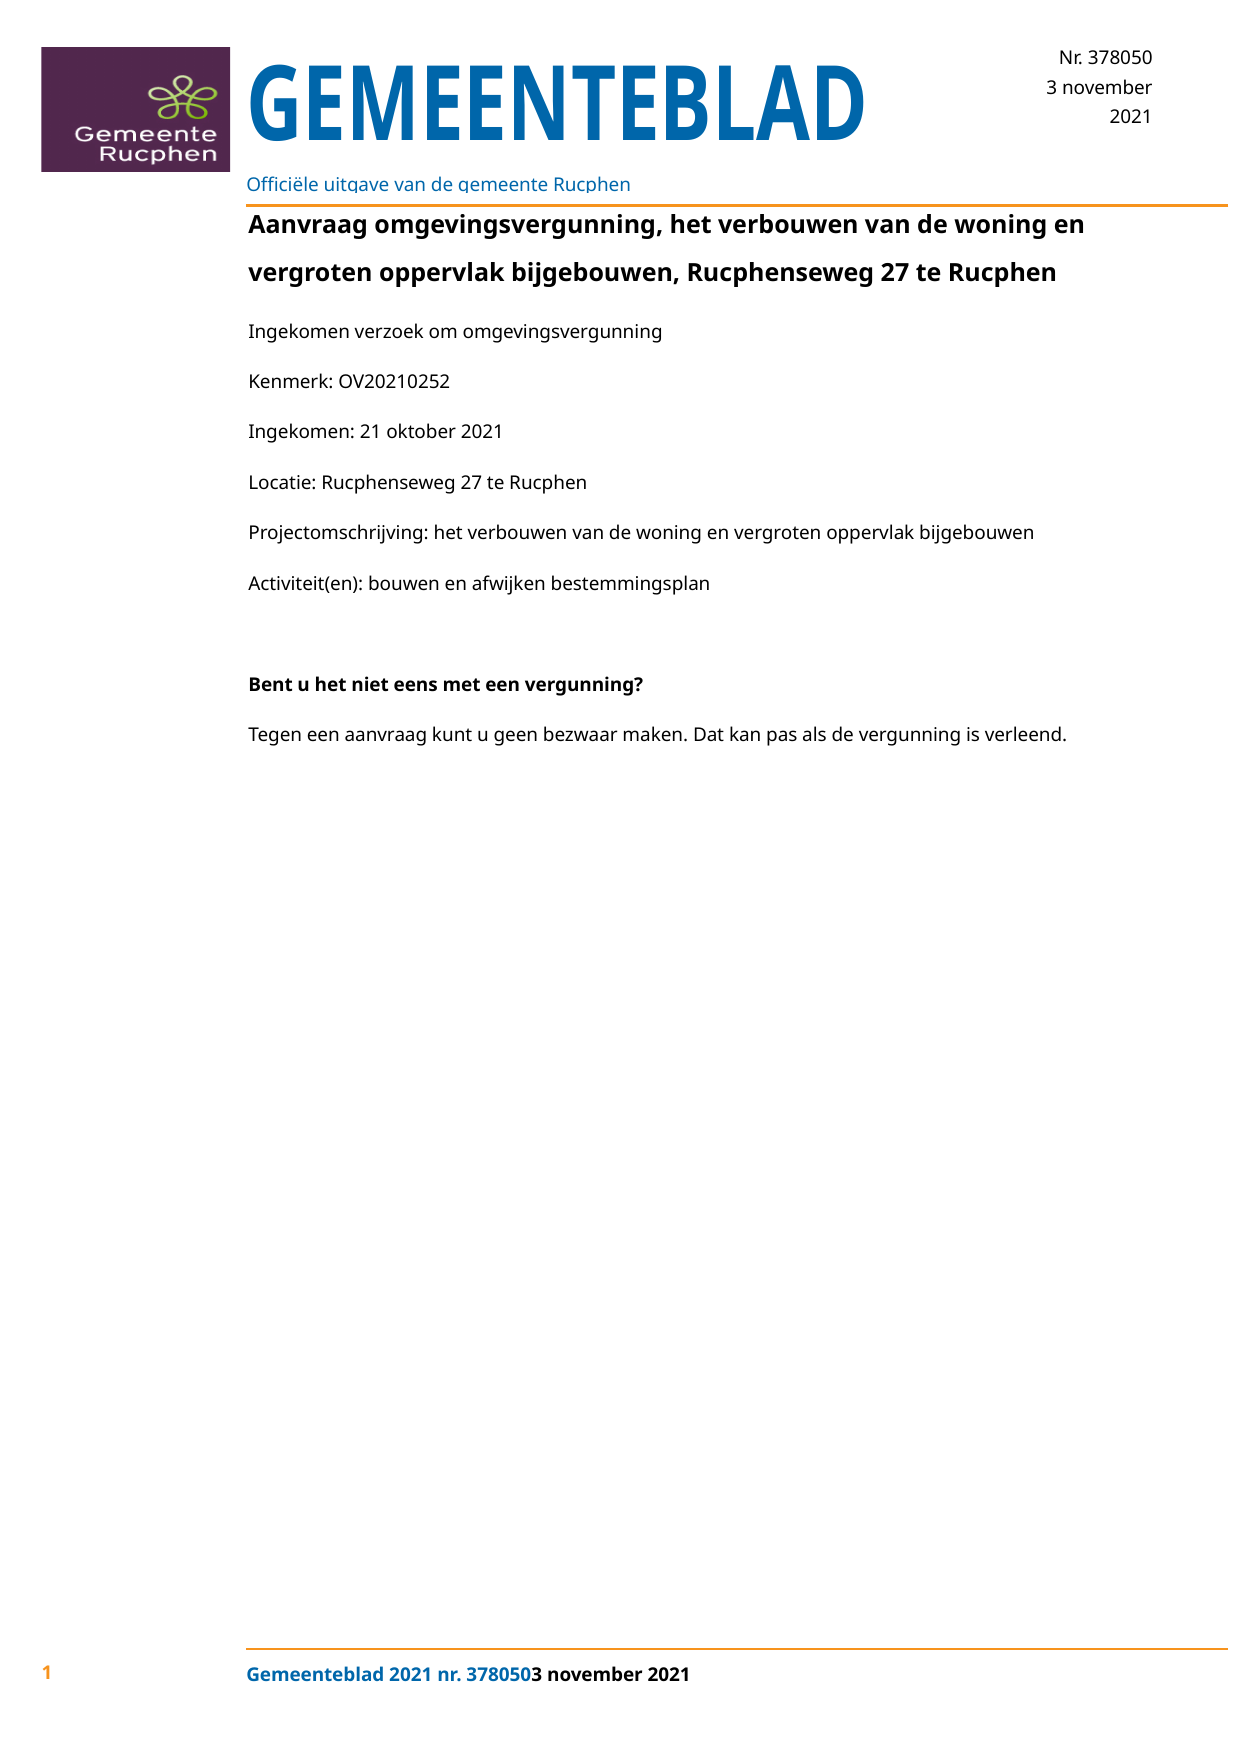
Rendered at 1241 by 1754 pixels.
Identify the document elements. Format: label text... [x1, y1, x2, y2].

text Ingekomen: 21 oktober 2021 [248, 419, 1152, 444]
text Tegen een aanvraag kunt u geen bezwaar maken. Dat kan pas als de vergunning is verleend. [248, 721, 1152, 747]
text Projectomschrijving: het verbouwen van de woning en vergroten oppervlak bijgebouwen [248, 519, 1152, 545]
text Aanvraag omgevingsvergunning, het verbouwen van de woning en vergroten oppervlak bijgebouwen, Rucphenseweg 27 te Rucphen [248, 207, 1152, 288]
picture [41, 47, 231, 172]
text Ingekomen verzoek om omgevingsvergunning [248, 318, 1152, 344]
text Activiteit(en): bouwen en afwijken bestemmingsplan [248, 570, 1152, 596]
text Kenmerk: OV20210252 [248, 368, 1152, 394]
text Locatie: Rucphenseweg 27 te Rucphen [248, 469, 1152, 495]
text Bent u het niet eens met een vergunning? [248, 671, 1152, 697]
